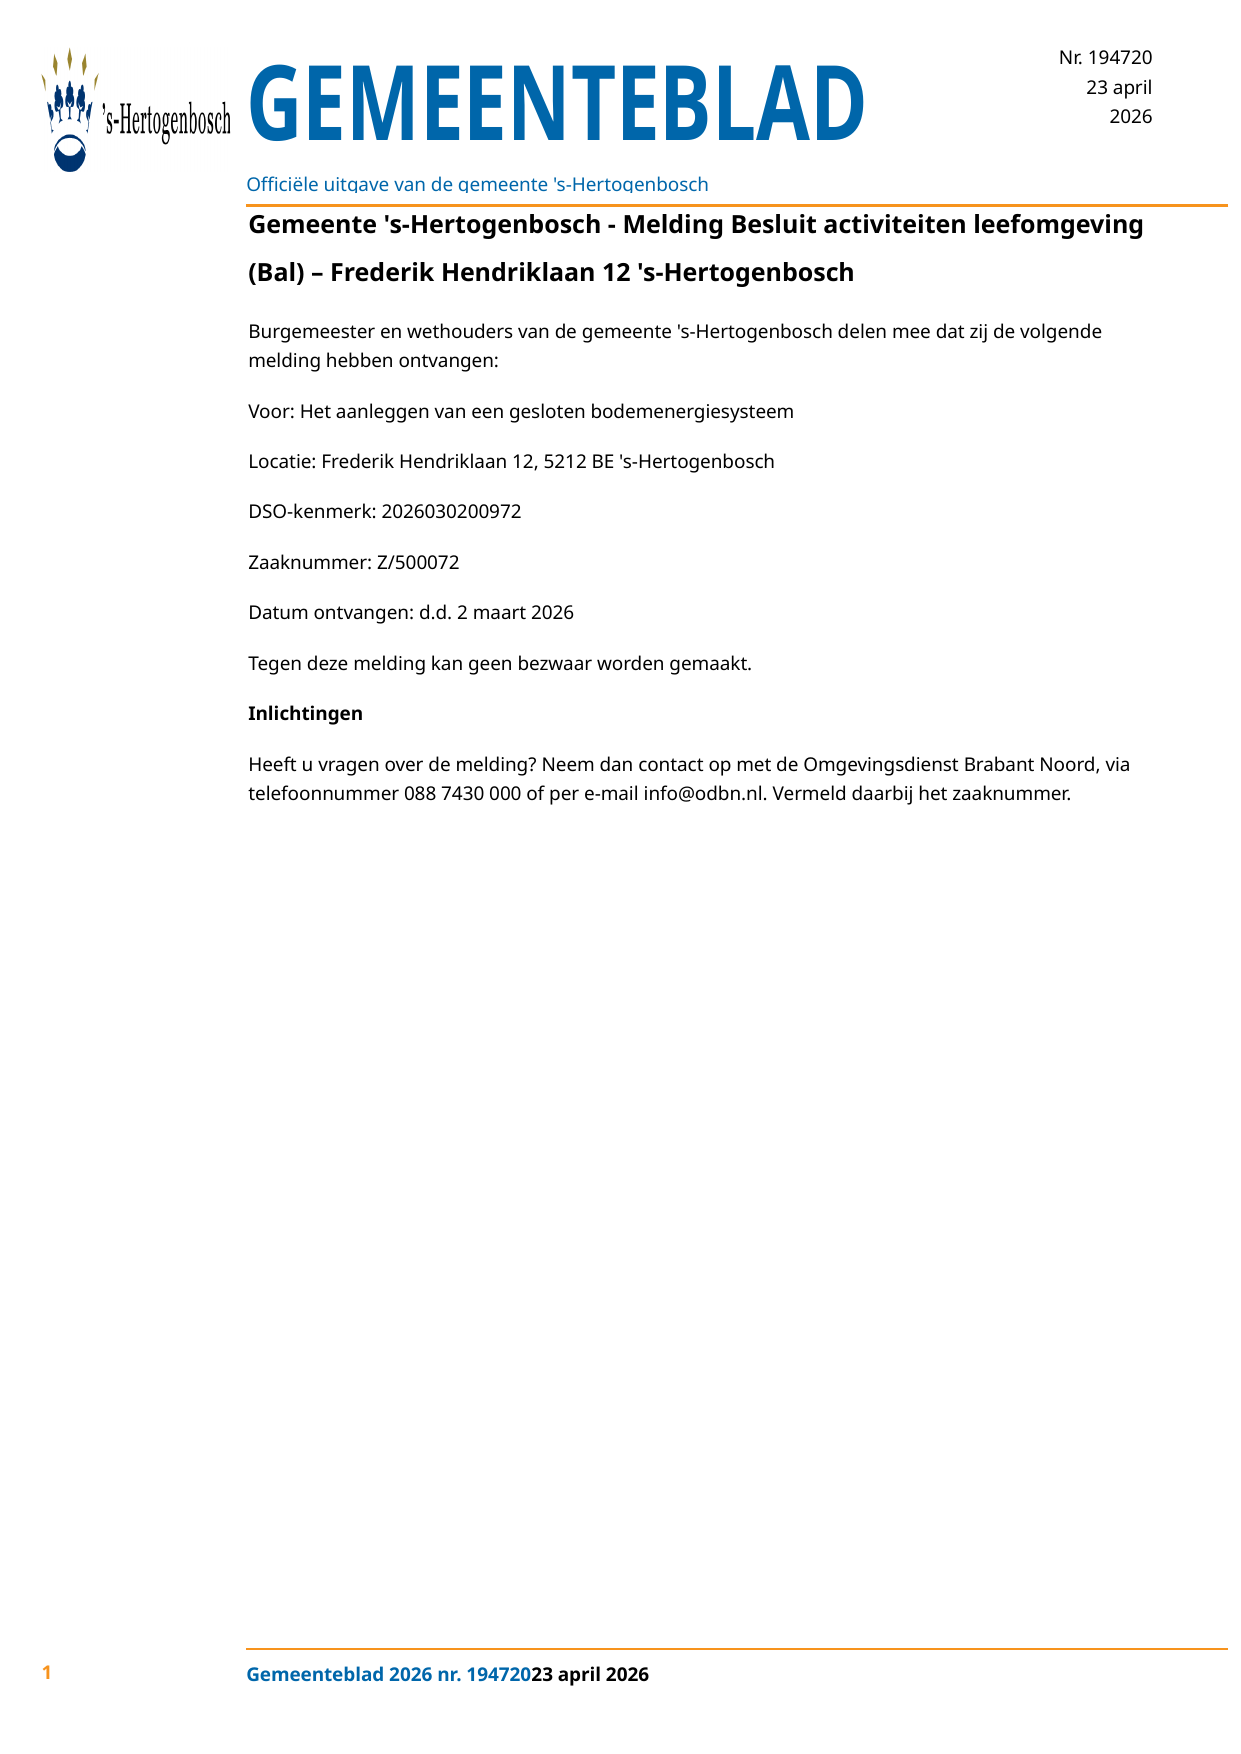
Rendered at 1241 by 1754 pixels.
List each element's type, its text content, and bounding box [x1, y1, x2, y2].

text Heeft u vragen over de melding? Neem dan contact op met de Omgevingsdienst Brabant Noord, via telefoonnummer 088 7430 000 of per e-mail info@odbn.nl. Vermeld daarbij het zaaknummer. [248, 751, 1152, 806]
text Tegen deze melding kan geen bezwaar worden gemaakt. [248, 650, 1152, 676]
text Gemeente 's-Hertogenbosch - Melding Besluit activiteiten leefomgeving (Bal) – Frederik Hendriklaan 12 's-Hertogenbosch [248, 207, 1152, 288]
text DSO-kenmerk: 2026030200972 [248, 499, 1152, 524]
text Zaaknummer: Z/500072 [248, 549, 1152, 575]
text Datum ontvangen: d.d. 2 maart 2026 [248, 599, 1152, 625]
text Inlichtingen [248, 700, 1152, 726]
text Burgemeester en wethouders van de gemeente 's-Hertogenbosch delen mee dat zij de volgende melding hebben ontvangen: [248, 318, 1152, 373]
picture [41, 47, 231, 172]
text Locatie: Frederik Hendriklaan 12, 5212 BE 's-Hertogenbosch [248, 448, 1152, 474]
text Voor: Het aanleggen van een gesloten bodemenergiesysteem [248, 398, 1152, 424]
